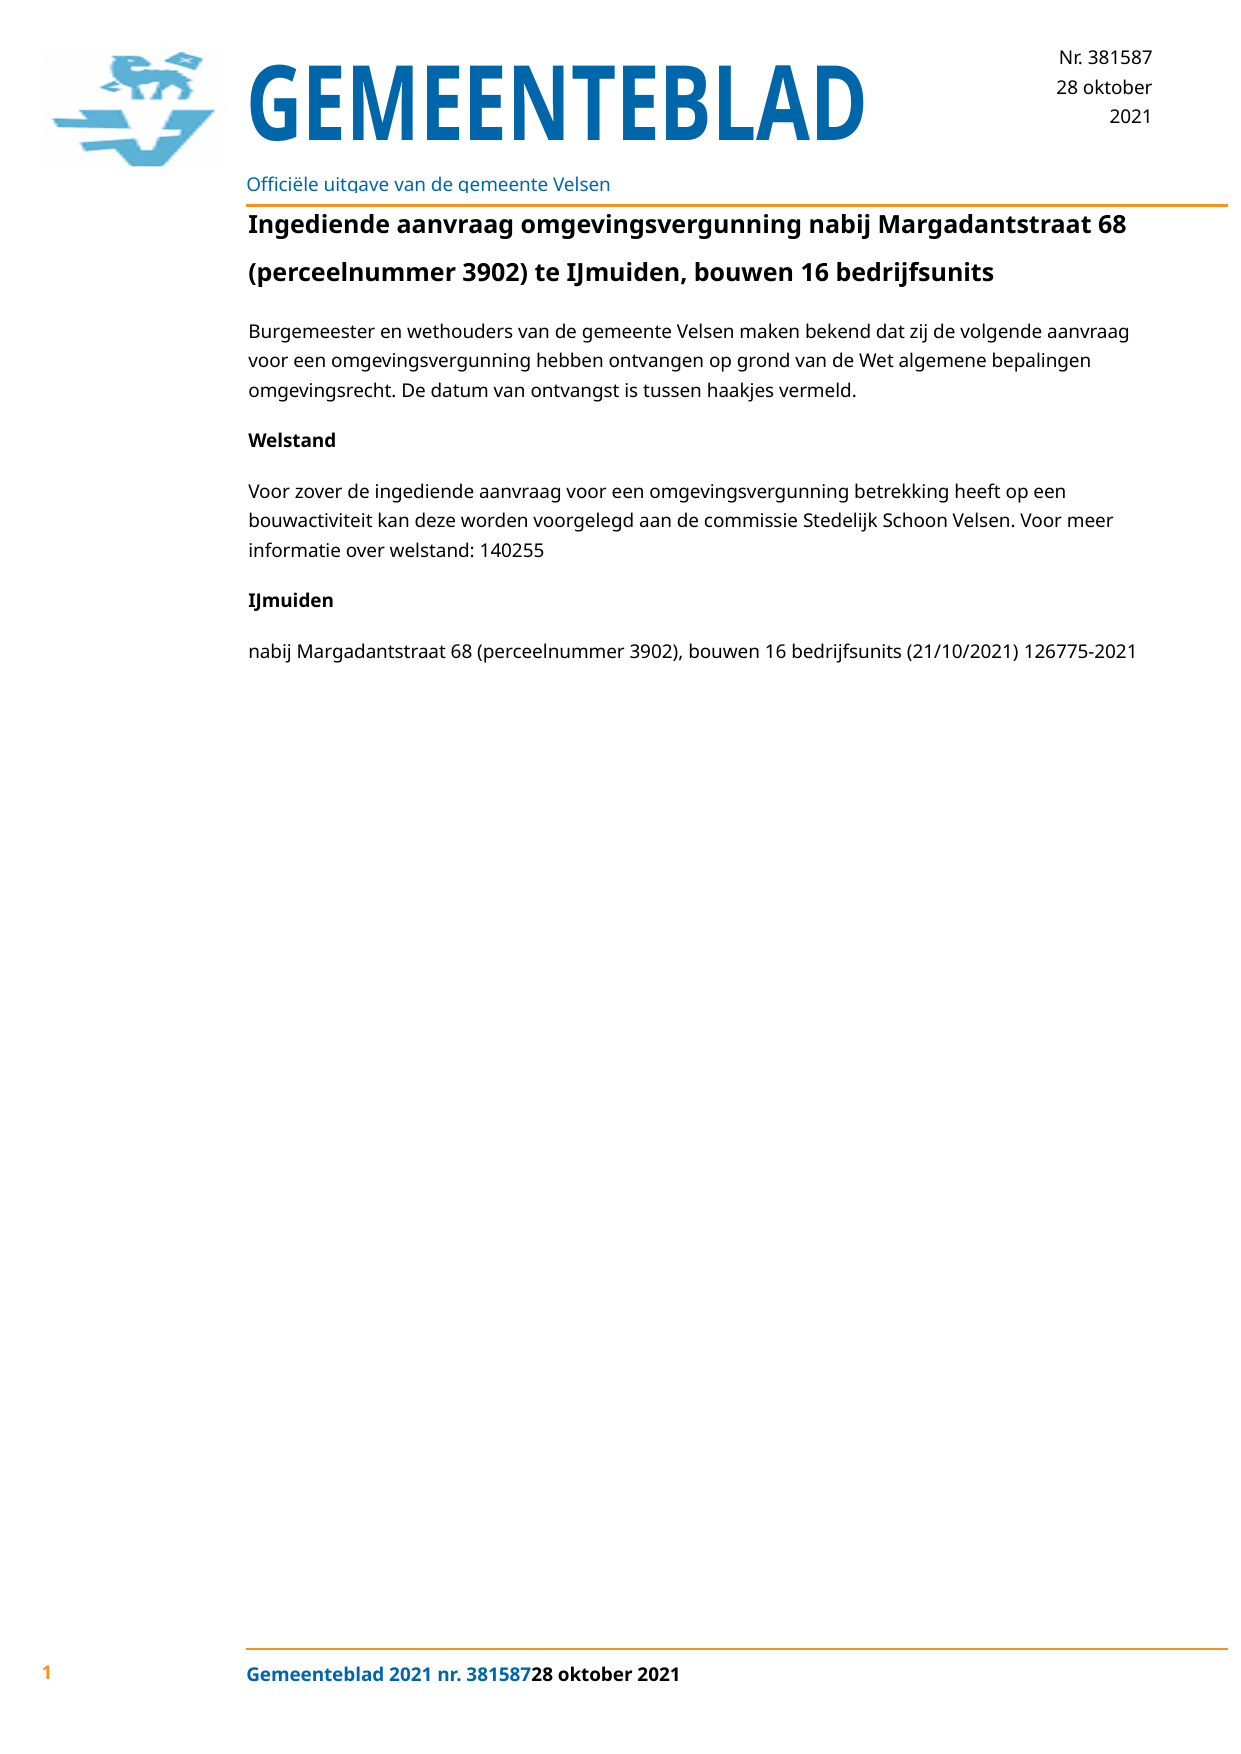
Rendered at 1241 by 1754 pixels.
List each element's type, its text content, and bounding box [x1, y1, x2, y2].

text IJmuiden [248, 587, 1152, 613]
text Voor zover de ingediende aanvraag voor een omgevingsvergunning betrekking heeft op een bouwactiviteit kan deze worden voorgelegd aan de commissie Stedelijk Schoon Velsen. Voor meer informatie over welstand: 140255 [248, 478, 1152, 563]
picture [41, 47, 231, 172]
text Ingediende aanvraag omgevingsvergunning nabij Margadantstraat 68 (perceelnummer 3902) te IJmuiden, bouwen 16 bedrijfsunits [248, 207, 1152, 288]
text nabij Margadantstraat 68 (perceelnummer 3902), bouwen 16 bedrijfsunits (21/10/2021) 126775-2021 [248, 638, 1152, 664]
text Burgemeester en wethouders van de gemeente Velsen maken bekend dat zij de volgende aanvraag voor een omgevingsvergunning hebben ontvangen op grond van de Wet algemene bepalingen omgevingsrecht. De datum van ontvangst is tussen haakjes vermeld. [248, 318, 1152, 403]
text Welstand [248, 427, 1152, 453]
